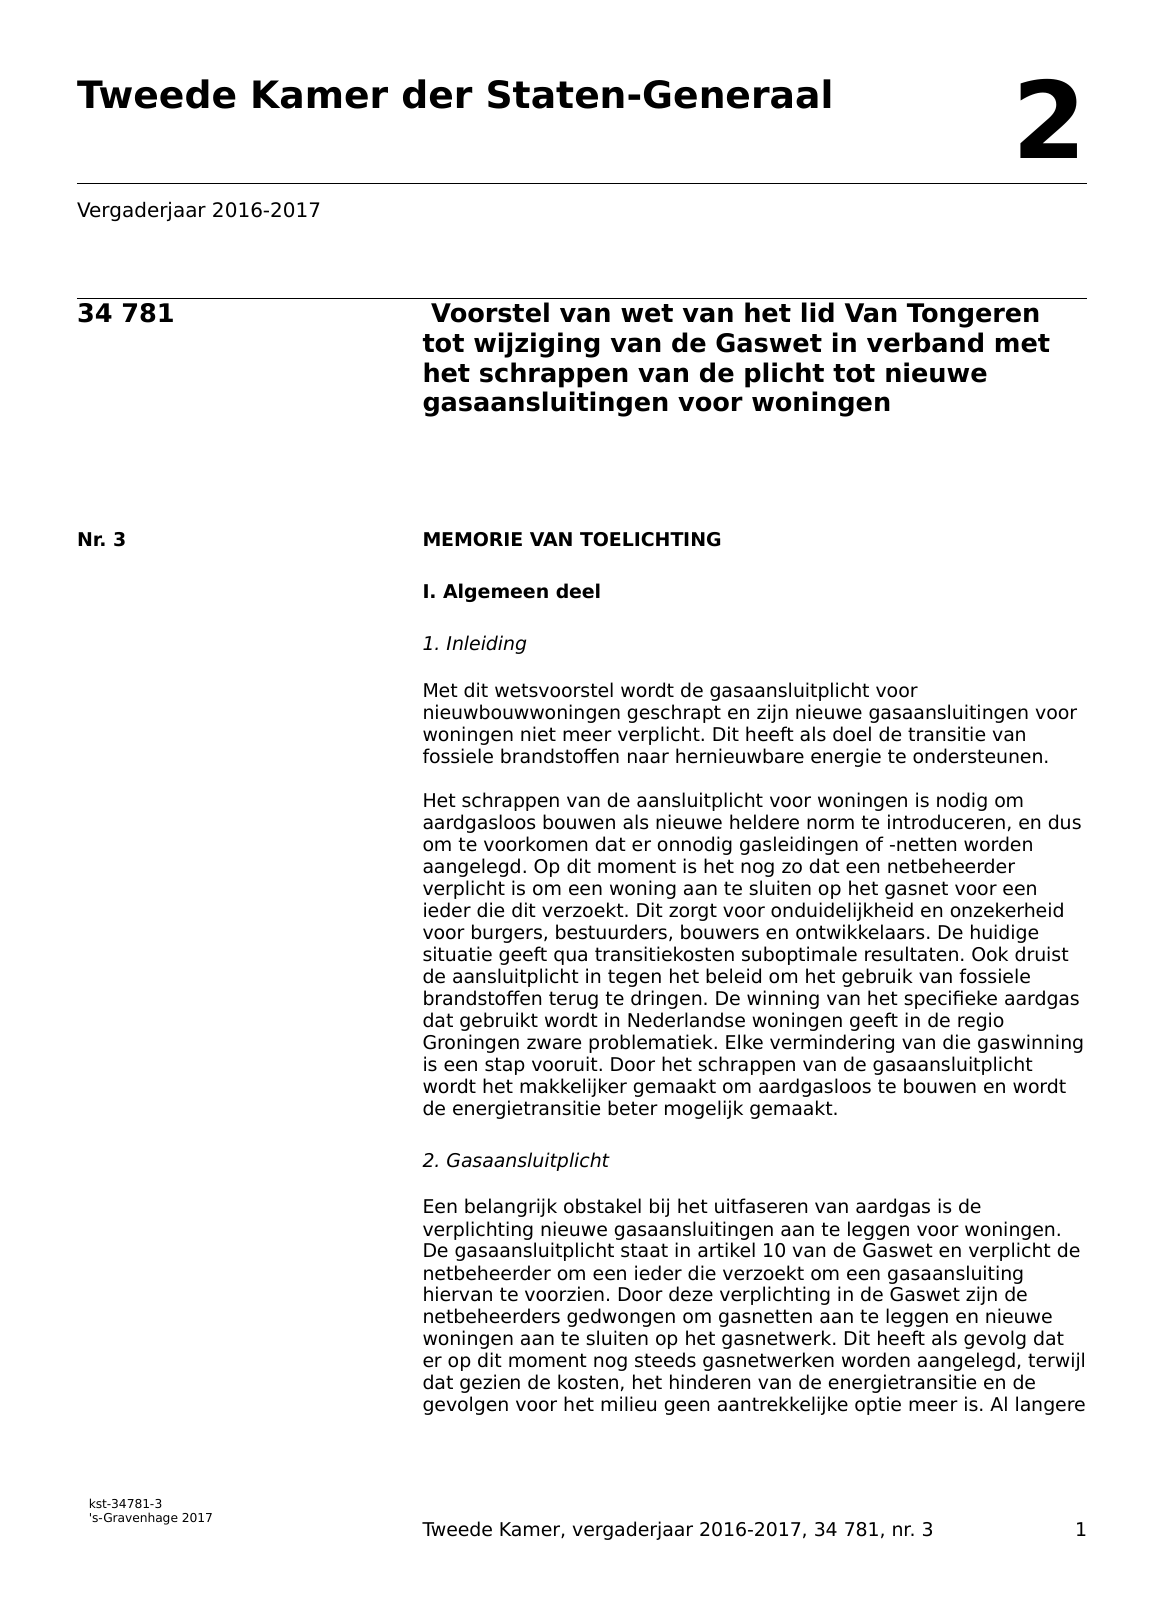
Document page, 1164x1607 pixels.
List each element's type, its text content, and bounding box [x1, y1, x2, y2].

subtitle I. Algemeen deel [422, 581, 1087, 603]
subtitle 1. Inleiding [422, 633, 1087, 655]
text Met dit wetsvoorstel wordt de gasaansluitplicht voor nieuwbouwwoningen geschrapt en zijn nieuwe gasaansluitingen voor woningen niet meer verplicht. Dit heeft als doel de transitie van fossiele brandstoffen naar hernieuwbare energie te ondersteunen. [422, 680, 1087, 768]
text Een belangrijk obstakel bij het uitfaseren van aardgas is de verplichting nieuwe gasaansluitingen aan te leggen voor woningen. De gasaansluitplicht staat in artikel 10 van de Gaswet en verplicht de netbeheerder om een ieder die verzoekt om een gasaansluiting hiervan te voorzien. Door deze verplichting in de Gaswet zijn de netbeheerders gedwongen om gasnetten aan te leggen en nieuwe woningen aan te sluiten op het gasnetwerk. Dit heeft als gevolg dat er op dit moment nog steeds gasnetwerken worden aangelegd, terwijl dat gezien de kosten, het hinderen van de energietransitie en de gevolgen voor het milieu geen aantrekkelijke optie meer is. Al langere [422, 1196, 1087, 1416]
table_cell Vergaderjaar 2016-2017 [77, 184, 1087, 298]
text kst-34781-3 [88, 1497, 323, 1511]
subtitle Nr. 3 MEMORIE VAN TOELICHTING [77, 529, 1087, 551]
subtitle 2. Gasaansluitplicht [422, 1149, 1087, 1171]
text Het schrappen van de aansluitplicht voor woningen is nodig om aardgasloos bouwen als nieuwe heldere norm te introduceren, en dus om te voorkomen dat er onnodig gasleidingen of -netten worden aangelegd. Op dit moment is het nog zo dat een netbeheerder verplicht is om een woning aan te sluiten op het gasnet voor een ieder die dit verzoekt. Dit zorgt voor onduidelijkheid en onzekerheid voor burgers, bestuurders, bouwers en ontwikkelaars. De huidige situatie geeft qua transitiekosten suboptimale resultaten. Ook druist de aansluitplicht in tegen het beleid om het gebruik van fossiele brandstoffen terug te dringen. De winning van het specifieke aardgas dat gebruikt wordt in Nederlandse woningen geeft in de regio Groningen zware problematiek. Elke vermindering van die gaswinning is een stap vooruit. Door het schrappen van de gasaansluitplicht wordt het makkelijker gemaakt om aardgasloos te bouwen en wordt de energietransitie beter mogelijk gemaakt. [422, 790, 1087, 1119]
table_header Tweede Kamer der Staten-Generaal [77, 59, 886, 183]
subtitle 34 781 Voorstel van wet van het lid Van Tongeren tot wijziging van de Gaswet in verband met het schrappen van de plicht tot nieuwe gasaansluitingen voor woningen [77, 299, 1087, 418]
text 's-Gravenhage 2017 [88, 1511, 323, 1525]
table_header 2 [886, 59, 1087, 183]
